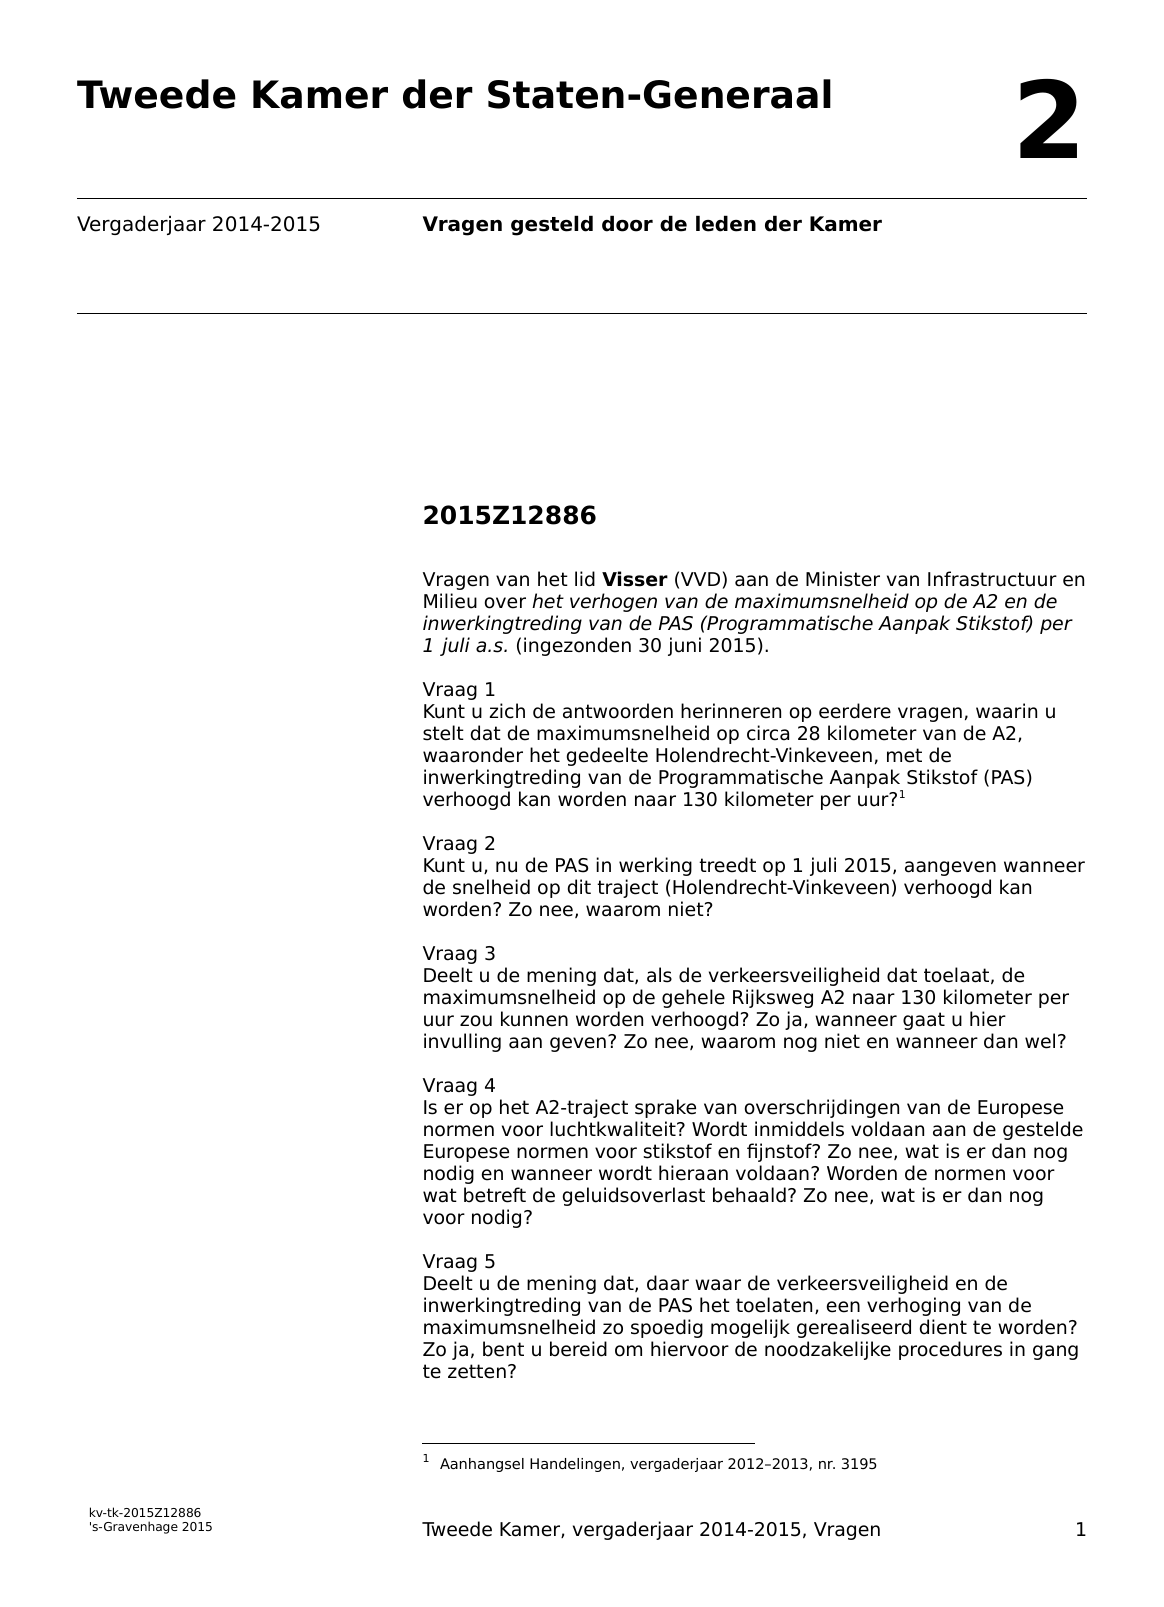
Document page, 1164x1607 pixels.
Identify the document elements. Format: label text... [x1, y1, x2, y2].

text Vragen van het lid Visser (VVD) aan de Minister van Infrastructuur en Milieu over het verhogen van de maximumsnelheid op de A2 en de inwerkingtreding van de PAS (Programmatische Aanpak Stikstof) per 1 juli a.s. (ingezonden 30 juni 2015). [422, 569, 1087, 657]
text 's-Gravenhage 2015 [88, 1520, 323, 1534]
text Deelt u de mening dat, als de verkeersveiligheid dat toelaat, de maximumsnelheid op de gehele Rijksweg A2 naar 130 kilometer per uur zou kunnen worden verhoogd? Zo ja, wanneer gaat u hier invulling aan geven? Zo nee, waarom nog niet en wanneer dan wel? [422, 965, 1087, 1053]
table_cell Vergaderjaar 2014-2015 [77, 199, 422, 313]
text Is er op het A2-traject sprake van overschrijdingen van de Europese normen voor luchtkwaliteit? Wordt inmiddels voldaan aan de gestelde Europese normen voor stikstof en fijnstof? Zo nee, wat is er dan nog nodig en wanneer wordt hieraan voldaan? Worden de normen voor wat betreft de geluidsoverlast behaald? Zo nee, wat is er dan nog voor nodig? [422, 1097, 1087, 1229]
table_header 2 [886, 59, 1087, 198]
text kv-tk-2015Z12886 [88, 1506, 323, 1520]
text Vraag 5 [422, 1251, 1087, 1273]
text 2015Z12886 [422, 501, 1087, 531]
text Vraag 4 [422, 1075, 1087, 1097]
text Deelt u de mening dat, daar waar de verkeersveiligheid en de inwerkingtreding van de PAS het toelaten, een verhoging van de maximumsnelheid zo spoedig mogelijk gerealiseerd dient te worden? Zo ja, bent u bereid om hiervoor de noodzakelijke procedures in gang te zetten? [422, 1273, 1087, 1383]
table_cell Vragen gesteld door de leden der Kamer [422, 199, 1087, 313]
table_header Tweede Kamer der Staten-Generaal [77, 59, 886, 198]
text Vraag 1 [422, 679, 1087, 701]
text Vraag 2 [422, 833, 1087, 855]
text Kunt u, nu de PAS in werking treedt op 1 juli 2015, aangeven wanneer de snelheid op dit traject (Holendrecht-Vinkeveen) verhoogd kan worden? Zo nee, waarom niet? [422, 855, 1087, 921]
text Aanhangsel Handelingen, vergaderjaar 2012–2013, nr. 3195 [422, 1452, 1087, 1474]
text Kunt u zich de antwoorden herinneren op eerdere vragen, waarin u stelt dat de maximumsnelheid op circa 28 kilometer van de A2, waaronder het gedeelte Holendrecht-Vinkeveen, met de inwerkingtreding van de Programmatische Aanpak Stikstof (PAS) verhoogd kan worden naar 130 kilometer per uur? [422, 701, 1087, 811]
text Vraag 3 [422, 943, 1087, 965]
